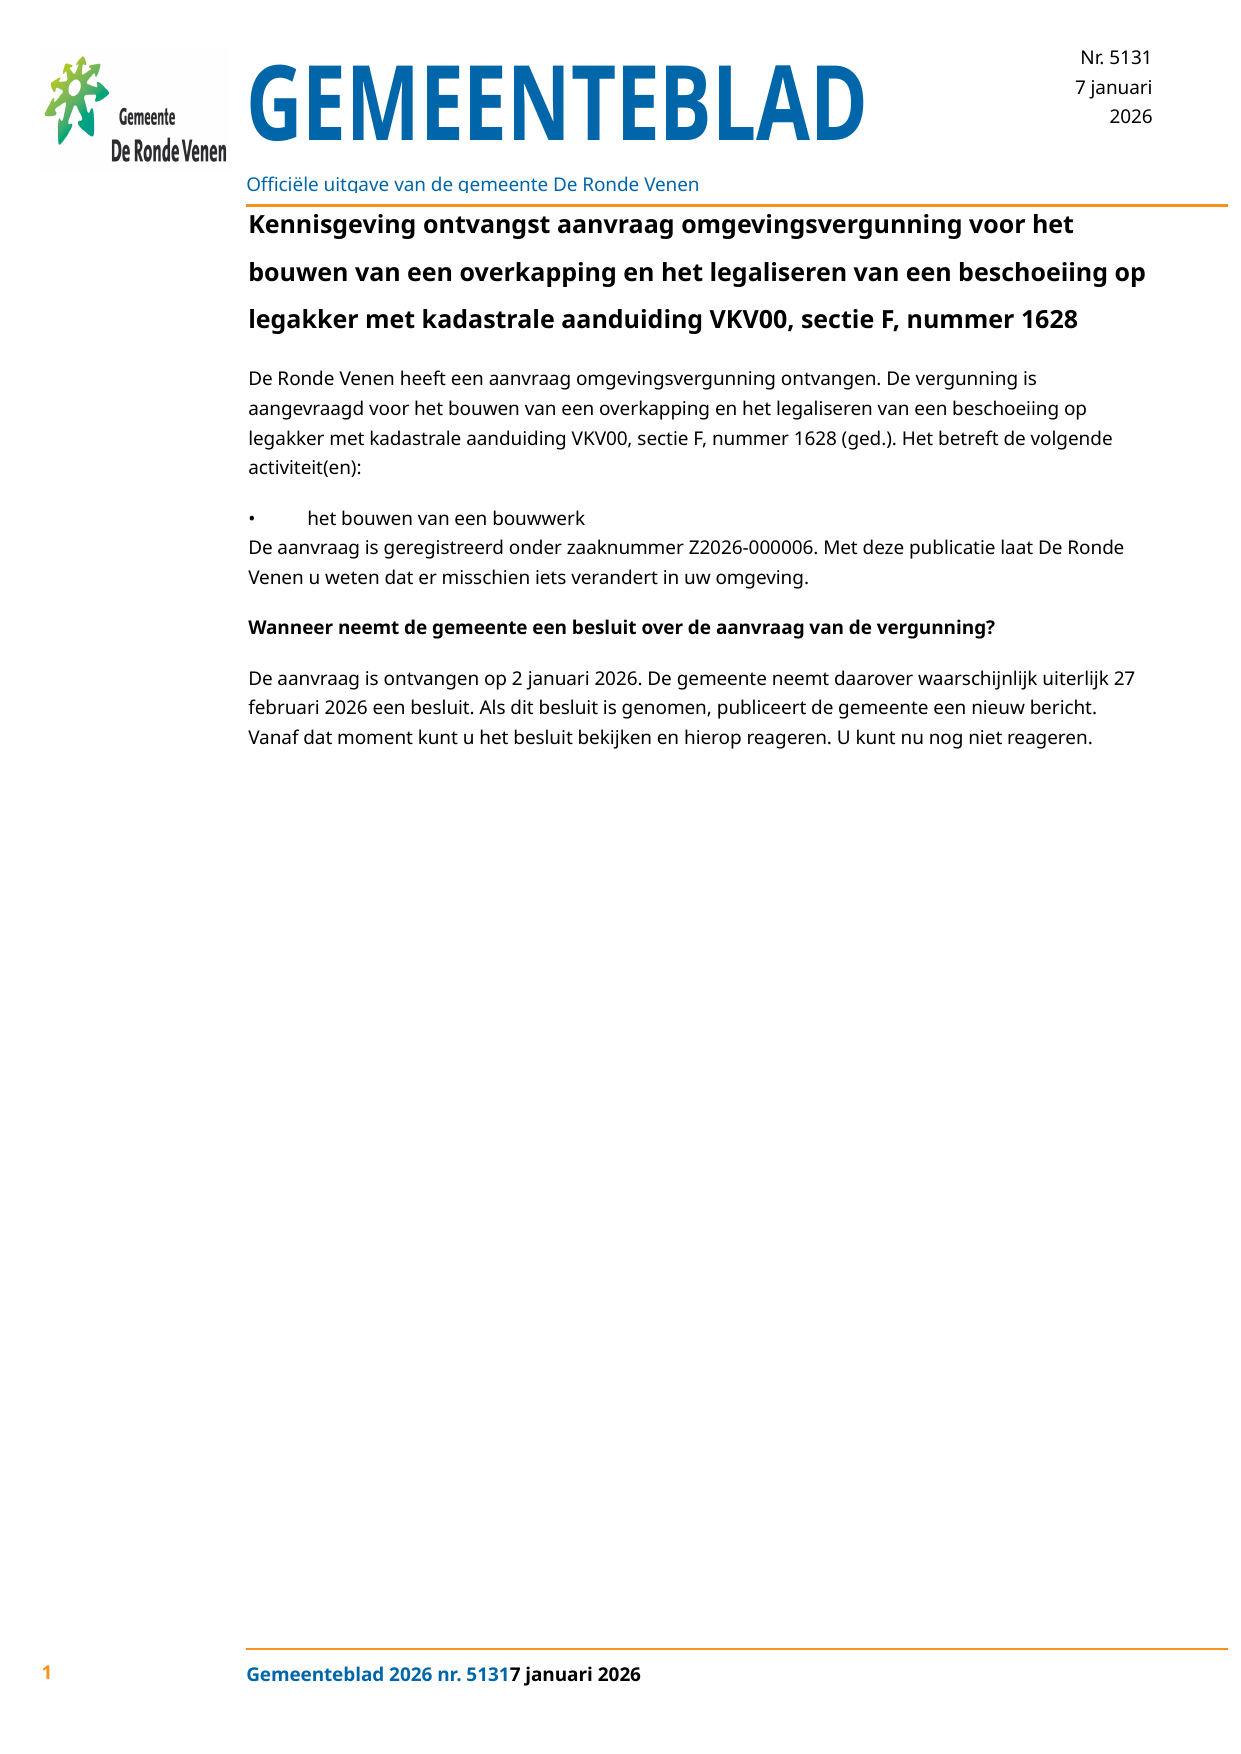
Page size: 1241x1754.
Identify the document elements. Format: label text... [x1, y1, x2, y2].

picture [41, 47, 231, 172]
list het bouwen van een bouwwerk [248, 505, 1152, 530]
text Kennisgeving ontvangst aanvraag omgevingsvergunning voor het bouwen van een overkapping en het legaliseren van een beschoeiing op legakker met kadastrale aanduiding VKV00, sectie F, nummer 1628 [248, 207, 1152, 336]
text Wanneer neemt de gemeente een besluit over de aanvraag van de vergunning? [248, 614, 1152, 640]
text De aanvraag is ontvangen op 2 januari 2026. De gemeente neemt daarover waarschijnlijk uiterlijk 27 februari 2026 een besluit. Als dit besluit is genomen, publiceert de gemeente een nieuw bericht. Vanaf dat moment kunt u het besluit bekijken en hierop reageren. U kunt nu nog niet reageren. [248, 665, 1152, 749]
text De Ronde Venen heeft een aanvraag omgevingsvergunning ontvangen. De vergunning is aangevraagd voor het bouwen van een overkapping en het legaliseren van een beschoeiing op legakker met kadastrale aanduiding VKV00, sectie F, nummer 1628 (ged.). Het betreft de volgende activiteit(en): [248, 366, 1152, 480]
text De aanvraag is geregistreerd onder zaaknummer Z2026-000006. Met deze publicatie laat De Ronde Venen u weten dat er misschien iets verandert in uw omgeving. [248, 534, 1152, 589]
